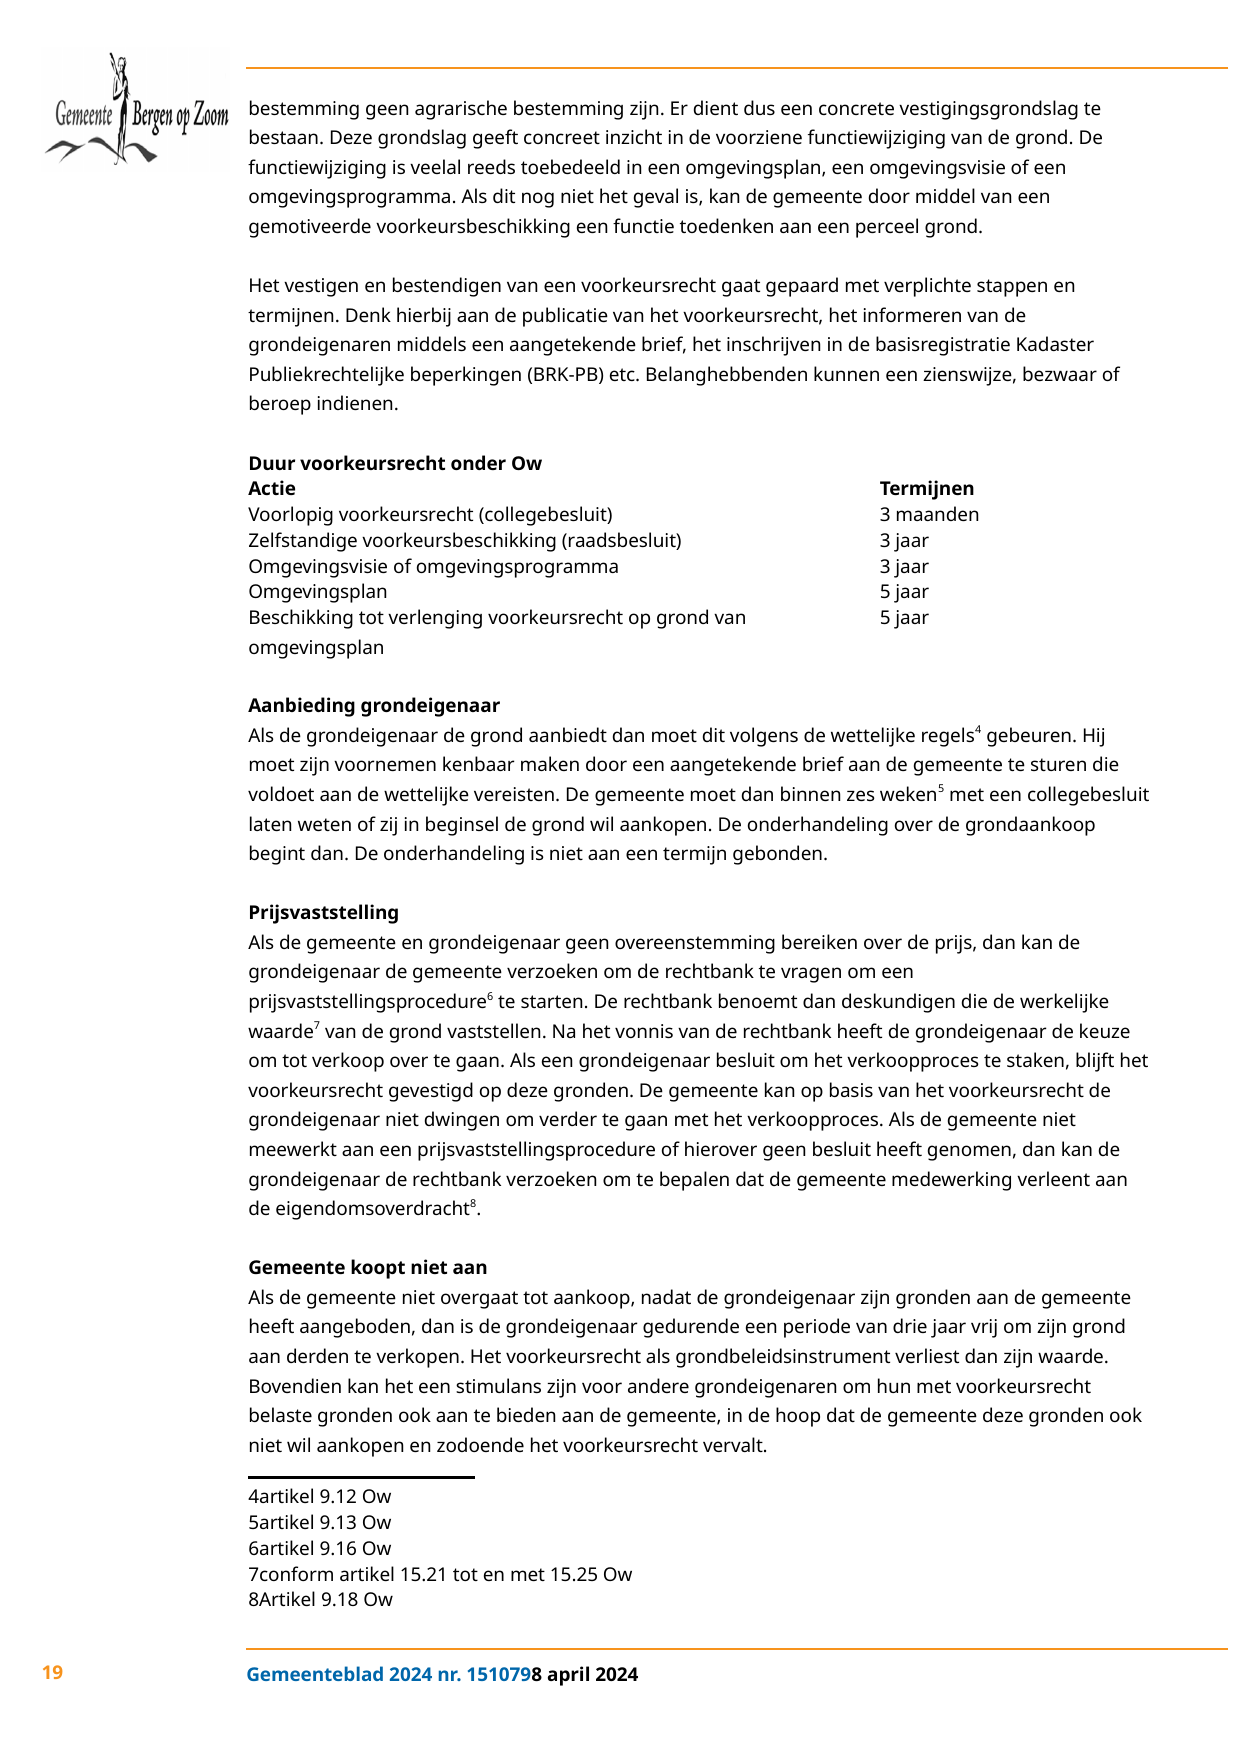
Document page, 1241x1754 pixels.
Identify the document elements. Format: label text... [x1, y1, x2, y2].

text Als de grondeigenaar de grond aanbiedt dan moet dit volgens de wettelijke regels gebeuren. Hij moet zijn voornemen kenbaar maken door een aangetekende brief aan de gemeente te sturen die voldoet aan de wettelijke vereisten. De gemeente moet dan binnen zes weken met een collegebesluit laten weten of zij in beginsel de grond wil aankopen. De onderhandeling over de grondaankoop begint dan. De onderhandeling is niet aan een termijn gebonden. [248, 722, 1152, 866]
text artikel 9.12 Ow [248, 1483, 1152, 1509]
picture [41, 47, 231, 172]
table_cell Voorlopig voorkeursrecht (collegebesluit) [248, 501, 879, 527]
text Duur voorkeursrecht onder Ow [248, 450, 1152, 476]
text artikel 9.16 Ow [248, 1535, 1152, 1561]
text Aanbieding grondeigenaar [248, 692, 1152, 718]
table_cell 3 jaar [880, 527, 1152, 553]
text Het vestigen en bestendigen van een voorkeursrecht gaat gepaard met verplichte stappen en termijnen. Denk hierbij aan de publicatie van het voorkeursrecht, het informeren van de grondeigenaren middels een aangetekende brief, het inschrijven in de basisregistratie Kadaster Publiekrechtelijke beperkingen (BRK-PB) etc. Belanghebbenden kunnen een zienswijze, bezwaar of beroep indienen. [248, 272, 1152, 416]
text Artikel 9.18 Ow [248, 1586, 1152, 1612]
table_cell 5 jaar [880, 579, 1152, 604]
text bestemming geen agrarische bestemming zijn. Er dient dus een concrete vestigingsgrondslag te bestaan. Deze grondslag geeft concreet inzicht in de voorziene functiewijziging van de grond. De functiewijziging is veelal reeds toebedeeld in een omgevingsplan, een omgevingsvisie of een omgevingsprogramma. Als dit nog niet het geval is, kan de gemeente door middel van een gemotiveerde voorkeursbeschikking een functie toedenken aan een perceel grond. [248, 95, 1152, 239]
table_cell Omgevingsvisie of omgevingsprogramma [248, 553, 879, 578]
text Prijsvaststelling [248, 899, 1152, 925]
table_cell 3 jaar [880, 553, 1152, 578]
table_header Termijnen [880, 476, 1152, 501]
text Gemeente koopt niet aan [248, 1254, 1152, 1280]
table_cell Beschikking tot verlenging voorkeursrecht op grond van omgevingsplan [248, 604, 879, 659]
table_cell Zelfstandige voorkeursbeschikking (raadsbesluit) [248, 527, 879, 553]
text conform artikel 15.21 tot en met 15.25 Ow [248, 1561, 1152, 1586]
table_cell Omgevingsplan [248, 579, 879, 604]
table_cell 3 maanden [880, 501, 1152, 527]
text Als de gemeente en grondeigenaar geen overeenstemming bereiken over de prijs, dan kan de grondeigenaar de gemeente verzoeken om de rechtbank te vragen om een prijsvaststellingsprocedure te starten. De rechtbank benoemt dan deskundigen die de werkelijke waarde van de grond vaststellen. Na het vonnis van de rechtbank heeft de grondeigenaar de keuze om tot verkoop over te gaan. Als een grondeigenaar besluit om het verkoopproces te staken, blijft het voorkeursrecht gevestigd op deze gronden. De gemeente kan op basis van het voorkeursrecht de grondeigenaar niet dwingen om verder te gaan met het verkoopproces. Als de gemeente niet meewerkt aan een prijsvaststellingsprocedure of hierover geen besluit heeft genomen, dan kan de grondeigenaar de rechtbank verzoeken om te bepalen dat de gemeente medewerking verleent aan de eigendomsoverdracht. [248, 929, 1152, 1221]
table_header Actie [248, 476, 879, 501]
table_cell 5 jaar [880, 604, 1152, 659]
text artikel 9.13 Ow [248, 1509, 1152, 1535]
text Als de gemeente niet overgaat tot aankoop, nadat de grondeigenaar zijn gronden aan de gemeente heeft aangeboden, dan is de grondeigenaar gedurende een periode van drie jaar vrij om zijn grond aan derden te verkopen. Het voorkeursrecht als grondbeleidsinstrument verliest dan zijn waarde. Bovendien kan het een stimulans zijn voor andere grondeigenaren om hun met voorkeursrecht belaste gronden ook aan te bieden aan de gemeente, in de hoop dat de gemeente deze gronden ook niet wil aankopen en zodoende het voorkeursrecht vervalt. [248, 1284, 1152, 1458]
